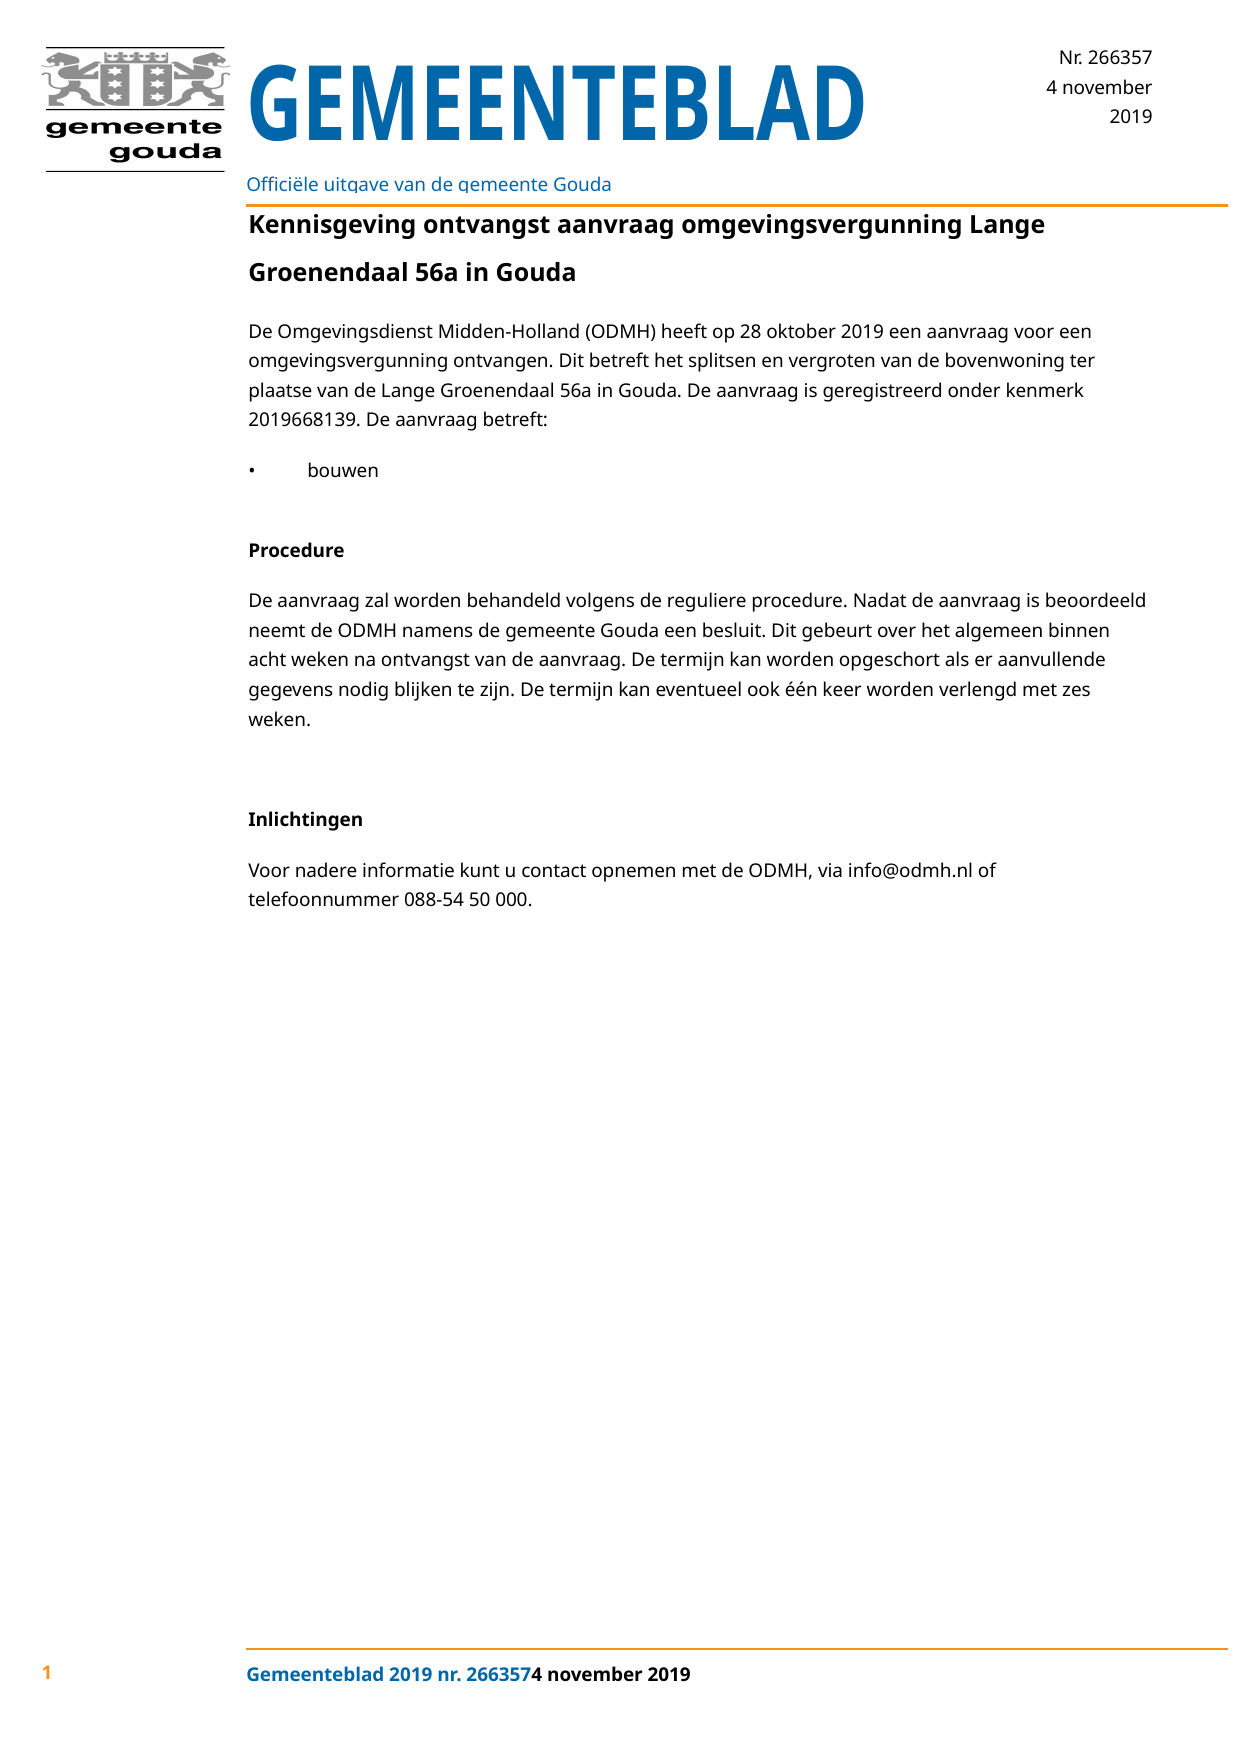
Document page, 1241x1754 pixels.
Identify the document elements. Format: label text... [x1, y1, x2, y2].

text Procedure [248, 537, 1152, 563]
text De Omgevingsdienst Midden-Holland (ODMH) heeft op 28 oktober 2019 een aanvraag voor een omgevingsvergunning ontvangen. Dit betreft het splitsen en vergroten van de bovenwoning ter plaatse van de Lange Groenendaal 56a in Gouda. De aanvraag is geregistreerd onder kenmerk 2019668139. De aanvraag betreft: [248, 318, 1152, 432]
text Inlichtingen [248, 807, 1152, 832]
text Kennisgeving ontvangst aanvraag omgevingsvergunning Lange Groenendaal 56a in Gouda [248, 207, 1152, 288]
text De aanvraag zal worden behandeld volgens de reguliere procedure. Nadat de aanvraag is beoordeeld neemt de ODMH namens de gemeente Gouda een besluit. Dit gebeurt over het algemeen binnen acht weken na ontvangst van de aanvraag. De termijn kan worden opgeschort als er aanvullende gegevens nodig blijken te zijn. De termijn kan eventueel ook één keer worden verlengd met zes weken. [248, 587, 1152, 732]
picture [41, 47, 231, 172]
text Voor nadere informatie kunt u contact opnemen met de ODMH, via info@odmh.nl of telefoonnummer 088-54 50 000. [248, 857, 1152, 912]
list bouwen [248, 457, 1152, 483]
